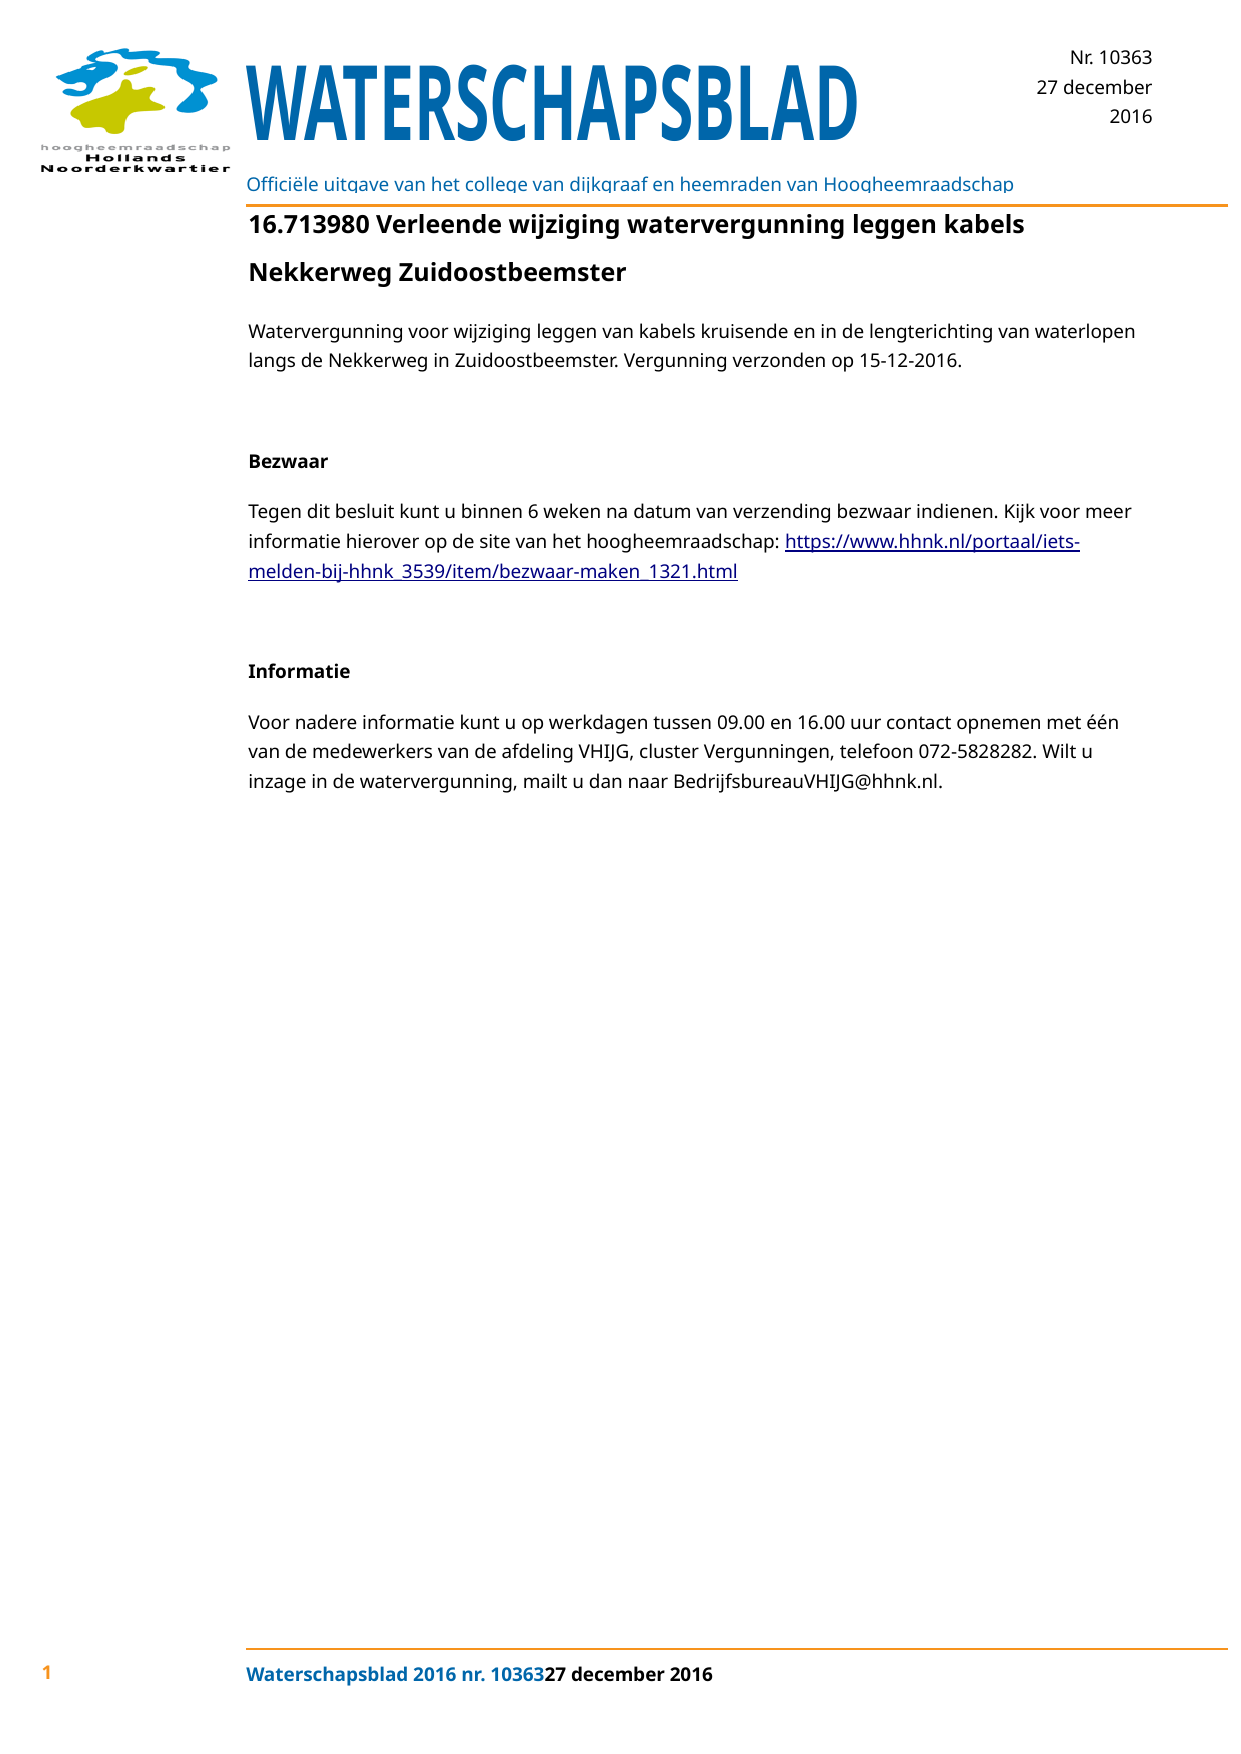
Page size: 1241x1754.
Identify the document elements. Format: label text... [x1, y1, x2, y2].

picture [41, 47, 231, 172]
text Voor nadere informatie kunt u op werkdagen tussen 09.00 en 16.00 uur contact opnemen met één van de medewerkers van de afdeling VHIJG, cluster Vergunningen, telefoon 072-5828282. Wilt u inzage in de watervergunning, mailt u dan naar BedrijfsbureauVHIJG@hhnk.nl. [248, 709, 1152, 794]
text Watervergunning voor wijziging leggen van kabels kruisende en in de lengterichting van waterlopen langs de Nekkerweg in Zuidoostbeemster. Vergunning verzonden op 15-12-2016. [248, 318, 1152, 373]
text 16.713980 Verleende wijziging watervergunning leggen kabels Nekkerweg Zuidoostbeemster [248, 207, 1152, 288]
text Tegen dit besluit kunt u binnen 6 weken na datum van verzending bezwaar indienen. Kijk voor meer informatie hierover op de site van het hoogheemraadschap: https://www.hhnk.nl/portaal/iets-melden-bij-hhnk_3539/item/bezwaar-maken_1321.html [248, 499, 1152, 584]
text Bezwaar [248, 448, 1152, 474]
text Informatie [248, 659, 1152, 684]
